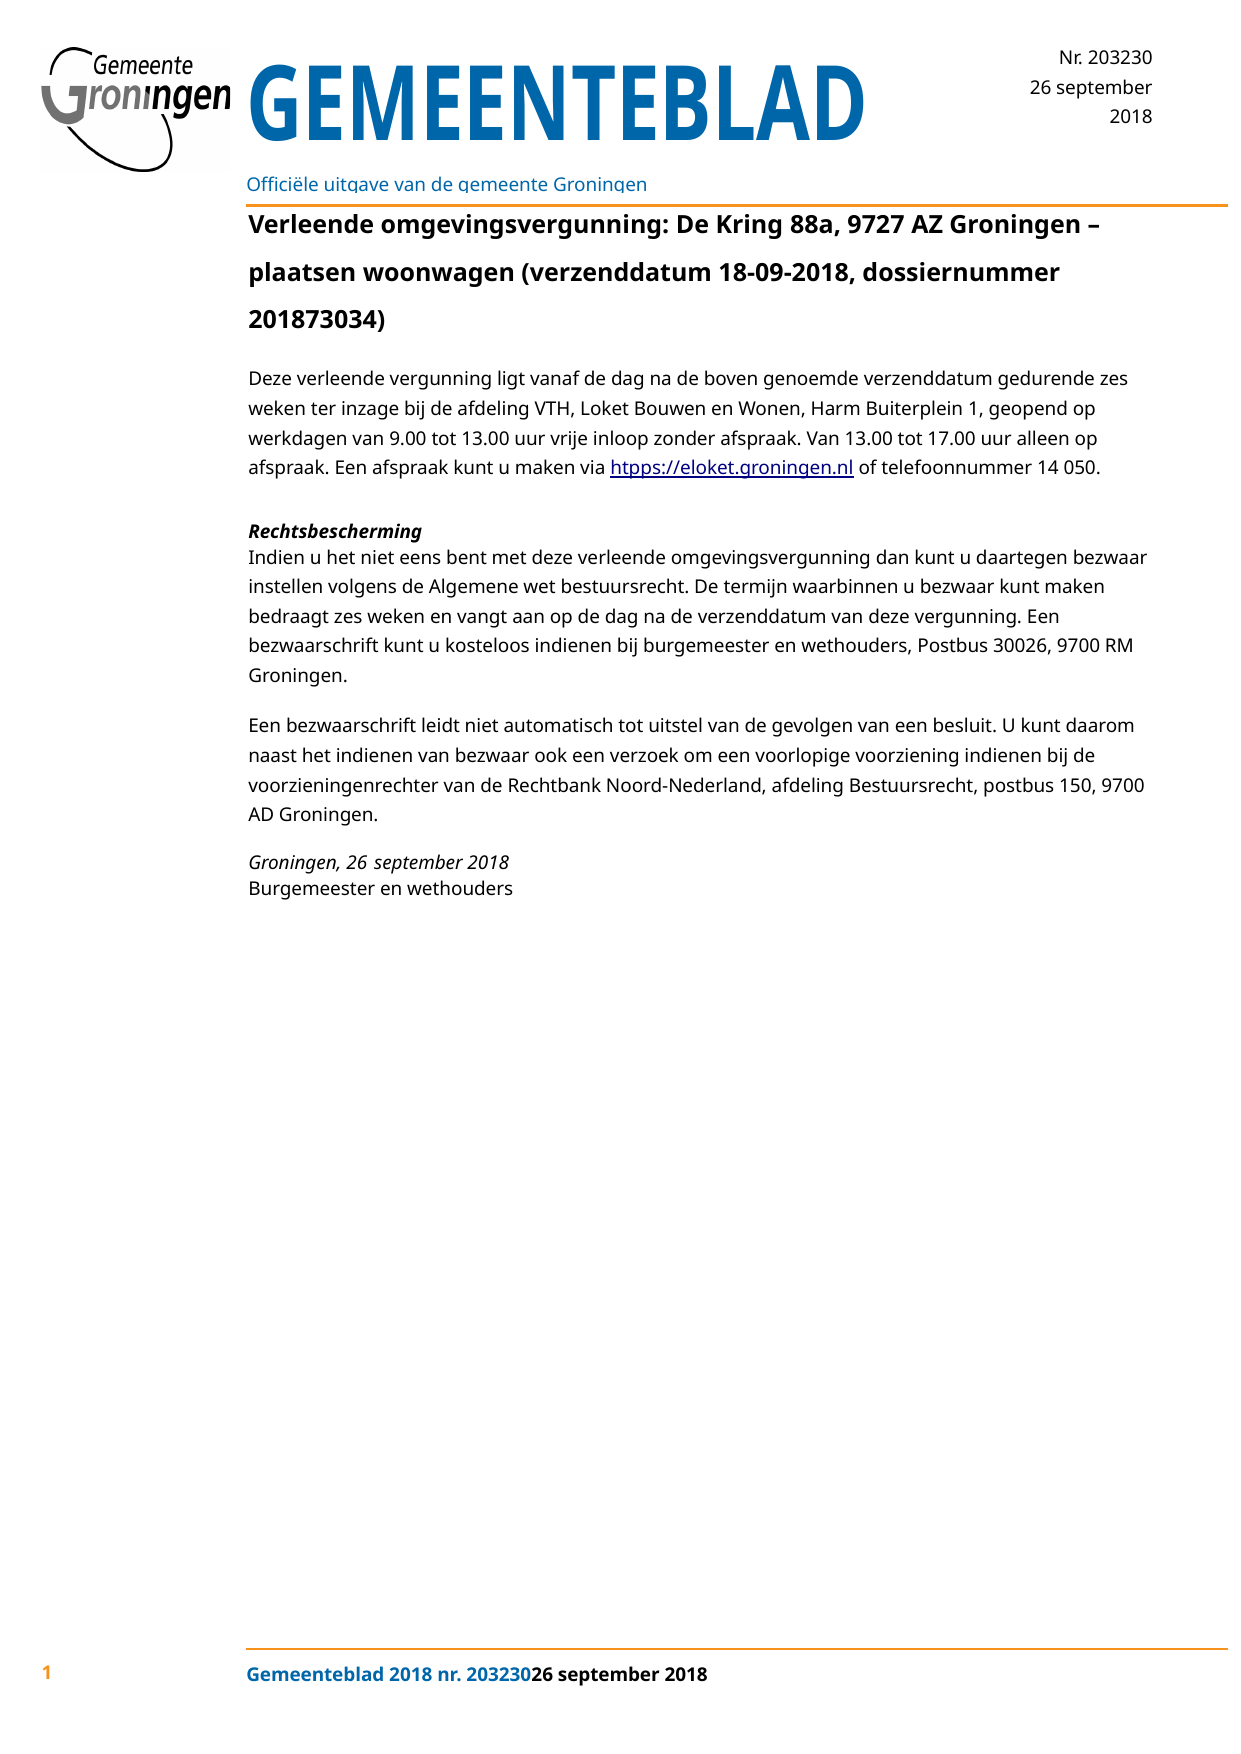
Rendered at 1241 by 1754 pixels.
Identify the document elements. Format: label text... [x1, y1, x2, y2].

text Rechtsbescherming [248, 518, 1152, 544]
text Groningen, 26 september 2018 [248, 849, 1152, 875]
text Een bezwaarschrift leidt niet automatisch tot uitstel van de gevolgen van een besluit. U kunt daarom naast het indienen van bezwaar ook een verzoek om een voorlopige voorziening indienen bij de voorzieningenrechter van de Rechtbank Noord-Nederland, afdeling Bestuursrecht, postbus 150, 9700 AD Groningen. [248, 713, 1152, 827]
text Indien u het niet eens bent met deze verleende omgevingsvergunning dan kunt u daartegen bezwaar instellen volgens de Algemene wet bestuursrecht. De termijn waarbinnen u bezwaar kunt maken bedraagt zes weken en vangt aan op de dag na de verzenddatum van deze vergunning. Een bezwaarschrift kunt u kosteloos indienen bij burgemeester en wethouders, Postbus 30026, 9700 RM Groningen. [248, 544, 1152, 688]
text Burgemeester en wethouders [248, 875, 1152, 901]
text Deze verleende vergunning ligt vanaf de dag na de boven genoemde verzenddatum gedurende zes weken ter inzage bij de afdeling VTH, Loket Bouwen en Wonen, Harm Buiterplein 1, geopend op werkdagen van 9.00 tot 13.00 uur vrije inloop zonder afspraak. Van 13.00 tot 17.00 uur alleen op afspraak. Een afspraak kunt u maken via htpps://eloket.groningen.nl of telefoonnummer 14 050. [248, 366, 1152, 480]
picture [41, 47, 231, 172]
text Verleende omgevingsvergunning: De Kring 88a, 9727 AZ Groningen – plaatsen woonwagen (verzenddatum 18-09-2018, dossiernummer 201873034) [248, 207, 1152, 336]
